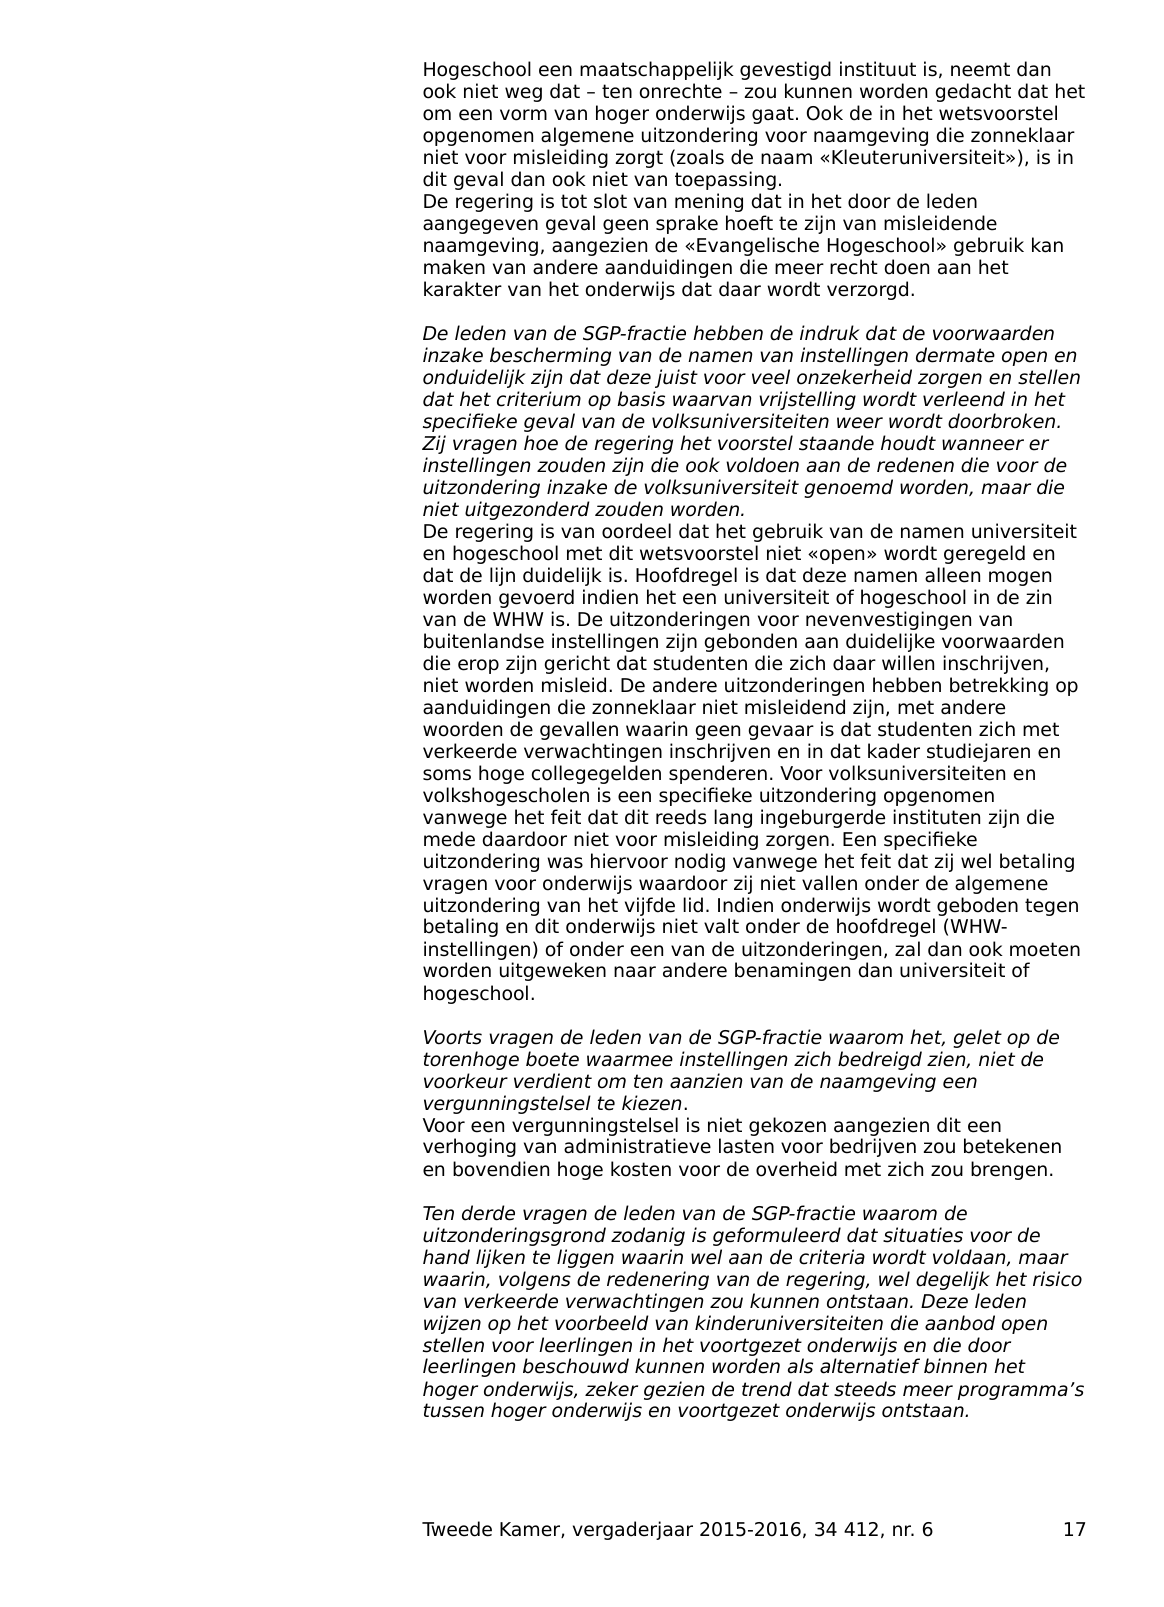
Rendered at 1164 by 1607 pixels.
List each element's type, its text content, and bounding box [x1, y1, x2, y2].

text Hogeschool een maatschappelijk gevestigd instituut is, neemt dan ook niet weg dat – ten onrechte – zou kunnen worden gedacht dat het om een vorm van hoger onderwijs gaat. Ook de in het wetsvoorstel opgenomen algemene uitzondering voor naamgeving die zonneklaar niet voor misleiding zorgt (zoals de naam «Kleuteruniversiteit»), is in dit geval dan ook niet van toepassing. [422, 59, 1087, 191]
text Voorts vragen de leden van de SGP-fractie waarom het, gelet op de torenhoge boete waarmee instellingen zich bedreigd zien, niet de voorkeur verdient om ten aanzien van de naamgeving een vergunningstelsel te kiezen. [422, 1027, 1087, 1114]
text Ten derde vragen de leden van de SGP-fractie waarom de uitzonderingsgrond zodanig is geformuleerd dat situaties voor de hand lijken te liggen waarin wel aan de criteria wordt voldaan, maar waarin, volgens de redenering van de regering, wel degelijk het risico van verkeerde verwachtingen zou kunnen ontstaan. Deze leden wijzen op het voorbeeld van kinderuniversiteiten die aanbod open stellen voor leerlingen in het voortgezet onderwijs en die door leerlingen beschouwd kunnen worden als alternatief binnen het hoger onderwijs, zeker gezien de trend dat steeds meer programma’s tussen hoger onderwijs en voortgezet onderwijs ontstaan. [422, 1203, 1087, 1422]
text De regering is tot slot van mening dat in het door de leden aangegeven geval geen sprake hoeft te zijn van misleidende naamgeving, aangezien de «Evangelische Hogeschool» gebruik kan maken van andere aanduidingen die meer recht doen aan het karakter van het onderwijs dat daar wordt verzorgd. [422, 191, 1087, 301]
text Voor een vergunningstelsel is niet gekozen aangezien dit een verhoging van administratieve lasten voor bedrijven zou betekenen en bovendien hoge kosten voor de overheid met zich zou brengen. [422, 1114, 1087, 1180]
text De leden van de SGP-fractie hebben de indruk dat de voorwaarden inzake bescherming van de namen van instellingen dermate open en onduidelijk zijn dat deze juist voor veel onzekerheid zorgen en stellen dat het criterium op basis waarvan vrijstelling wordt verleend in het specifieke geval van de volksuniversiteiten weer wordt doorbroken. Zij vragen hoe de regering het voorstel staande houdt wanneer er instellingen zouden zijn die ook voldoen aan de redenen die voor de uitzondering inzake de volksuniversiteit genoemd worden, maar die niet uitgezonderd zouden worden. [422, 323, 1087, 521]
text De regering is van oordeel dat het gebruik van de namen universiteit en hogeschool met dit wetsvoorstel niet «open» wordt geregeld en dat de lijn duidelijk is. Hoofdregel is dat deze namen alleen mogen worden gevoerd indien het een universiteit of hogeschool in de zin van de WHW is. De uitzonderingen voor nevenvestigingen van buitenlandse instellingen zijn gebonden aan duidelijke voorwaarden die erop zijn gericht dat studenten die zich daar willen inschrijven, niet worden misleid. De andere uitzonderingen hebben betrekking op aanduidingen die zonneklaar niet misleidend zijn, met andere woorden de gevallen waarin geen gevaar is dat studenten zich met verkeerde verwachtingen inschrijven en in dat kader studiejaren en soms hoge collegegelden spenderen. Voor volksuniversiteiten en volkshogescholen is een specifieke uitzondering opgenomen vanwege het feit dat dit reeds lang ingeburgerde instituten zijn die mede daardoor niet voor misleiding zorgen. Een specifieke uitzondering was hiervoor nodig vanwege het feit dat zij wel betaling vragen voor onderwijs waardoor zij niet vallen onder de algemene uitzondering van het vijfde lid. Indien onderwijs wordt geboden tegen betaling en dit onderwijs niet valt onder de hoofdregel (WHW-instellingen) of onder een van de uitzonderingen, zal dan ook moeten worden uitgeweken naar andere benamingen dan universiteit of hogeschool. [422, 521, 1087, 1004]
